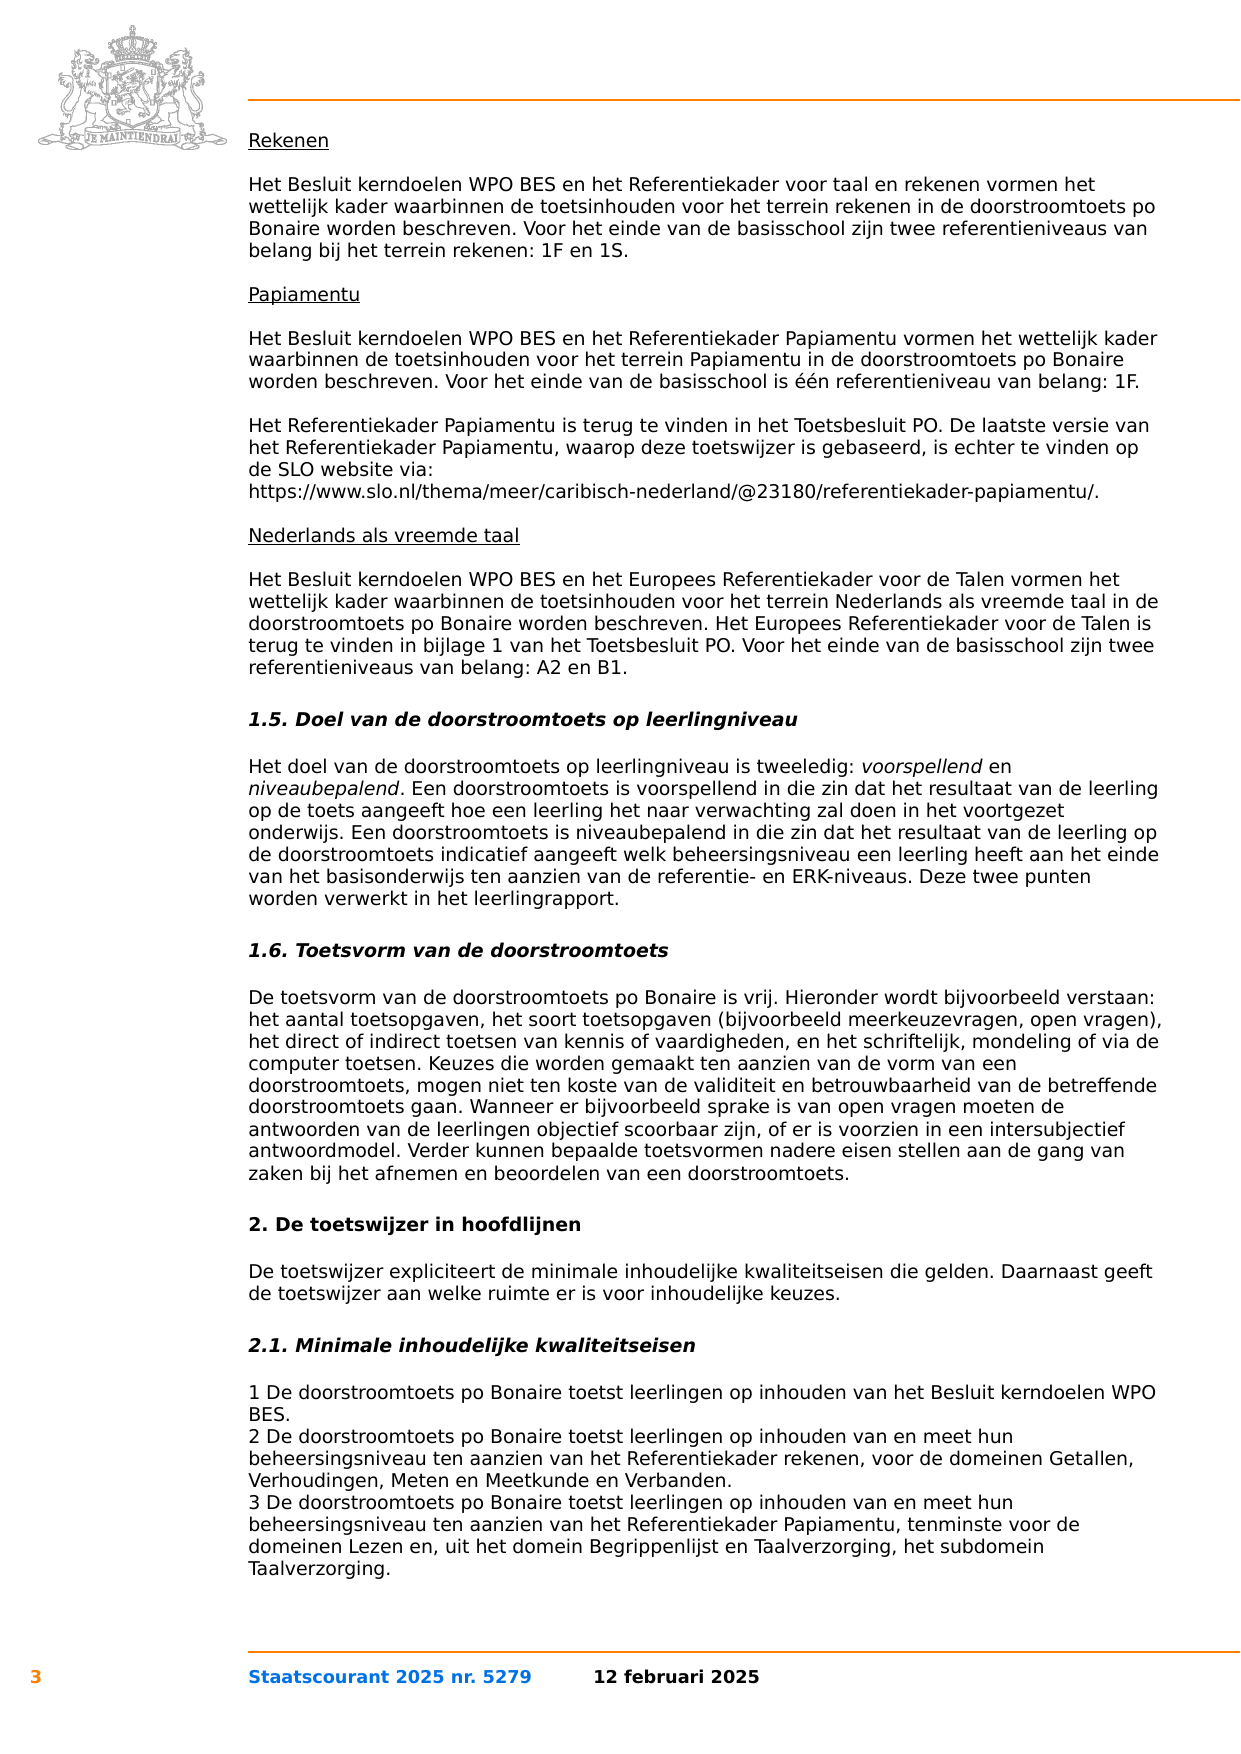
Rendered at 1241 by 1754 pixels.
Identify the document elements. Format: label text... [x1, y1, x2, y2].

text Het Besluit kerndoelen WPO BES en het Referentiekader voor taal en rekenen vormen het wettelijk kader waarbinnen de toetsinhouden voor het terrein rekenen in de doorstroomtoets po Bonaire worden beschreven. Voor het einde van de basisschool zijn twee referentieniveaus van belang bij het terrein rekenen: 1F en 1S. [248, 174, 1163, 262]
text Het Besluit kerndoelen WPO BES en het Europees Referentiekader voor de Talen vormen het wettelijk kader waarbinnen de toetsinhouden voor het terrein Nederlands als vreemde taal in de doorstroomtoets po Bonaire worden beschreven. Het Europees Referentiekader voor de Talen is terug te vinden in bijlage 1 van het Toetsbesluit PO. Voor het einde van de basisschool zijn twee referentieniveaus van belang: A2 en B1. [248, 569, 1163, 679]
subtitle Rekenen [248, 130, 1163, 152]
text 1 De doorstroomtoets po Bonaire toetst leerlingen op inhouden van het Besluit kerndoelen WPO BES. [248, 1382, 1163, 1426]
subtitle 2. De toetswijzer in hoofdlijnen [248, 1214, 1163, 1236]
subtitle 2.1. Minimale inhoudelijke kwaliteitseisen [248, 1335, 1163, 1357]
subtitle 1.6. Toetsvorm van de doorstroomtoets [248, 939, 1163, 962]
text Het Besluit kerndoelen WPO BES en het Referentiekader Papiamentu vormen het wettelijk kader waarbinnen de toetsinhouden voor het terrein Papiamentu in de doorstroomtoets po Bonaire worden beschreven. Voor het einde van de basisschool is één referentieniveau van belang: 1F. [248, 327, 1163, 393]
subtitle 1.5. Doel van de doorstroomtoets op leerlingniveau [248, 709, 1163, 731]
text De toetswijzer expliciteert de minimale inhoudelijke kwaliteitseisen die gelden. Daarnaast geeft de toetswijzer aan welke ruimte er is voor inhoudelijke keuzes. [248, 1261, 1163, 1305]
text 3 De doorstroomtoets po Bonaire toetst leerlingen op inhouden van en meet hun beheersingsniveau ten aanzien van het Referentiekader Papiamentu, tenminste voor de domeinen Lezen en, uit het domein Begrippenlijst en Taalverzorging, het subdomein Taalverzorging. [248, 1492, 1163, 1580]
picture [38, 25, 227, 150]
text 2 De doorstroomtoets po Bonaire toetst leerlingen op inhouden van en meet hun beheersingsniveau ten aanzien van het Referentiekader rekenen, voor de domeinen Getallen, Verhoudingen, Meten en Meetkunde en Verbanden. [248, 1426, 1163, 1492]
subtitle Papiamentu [248, 283, 1163, 306]
text Het Referentiekader Papiamentu is terug te vinden in het Toetsbesluit PO. De laatste versie van het Referentiekader Papiamentu, waarop deze toetswijzer is gebaseerd, is echter te vinden op de SLO website via: https://www.slo.nl/thema/meer/caribisch-nederland/@23180/referentiekader-papiamentu/. [248, 415, 1163, 503]
text Het doel van de doorstroomtoets op leerlingniveau is tweeledig: voorspellend en niveaubepalend. Een doorstroomtoets is voorspellend in die zin dat het resultaat van de leerling op de toets aangeeft hoe een leerling het naar verwachting zal doen in het voortgezet onderwijs. Een doorstroomtoets is niveaubepalend in die zin dat het resultaat van de leerling op de doorstroomtoets indicatief aangeeft welk beheersingsniveau een leerling heeft aan het einde van het basisonderwijs ten aanzien van de referentie- en ERK-niveaus. Deze twee punten worden verwerkt in het leerlingrapport. [248, 756, 1163, 909]
text De toetsvorm van de doorstroomtoets po Bonaire is vrij. Hieronder wordt bijvoorbeeld verstaan: het aantal toetsopgaven, het soort toetsopgaven (bijvoorbeeld meerkeuzevragen, open vragen), het direct of indirect toetsen van kennis of vaardigheden, en het schriftelijk, mondeling of via de computer toetsen. Keuzes die worden gemaakt ten aanzien van de vorm van een doorstroomtoets, mogen niet ten koste van de validiteit en betrouwbaarheid van de betreffende doorstroomtoets gaan. Wanneer er bijvoorbeeld sprake is van open vragen moeten de antwoorden van de leerlingen objectief scoorbaar zijn, of er is voorzien in een intersubjectief antwoordmodel. Verder kunnen bepaalde toetsvormen nadere eisen stellen aan de gang van zaken bij het afnemen en beoordelen van een doorstroomtoets. [248, 987, 1163, 1184]
subtitle Nederlands als vreemde taal [248, 525, 1163, 547]
